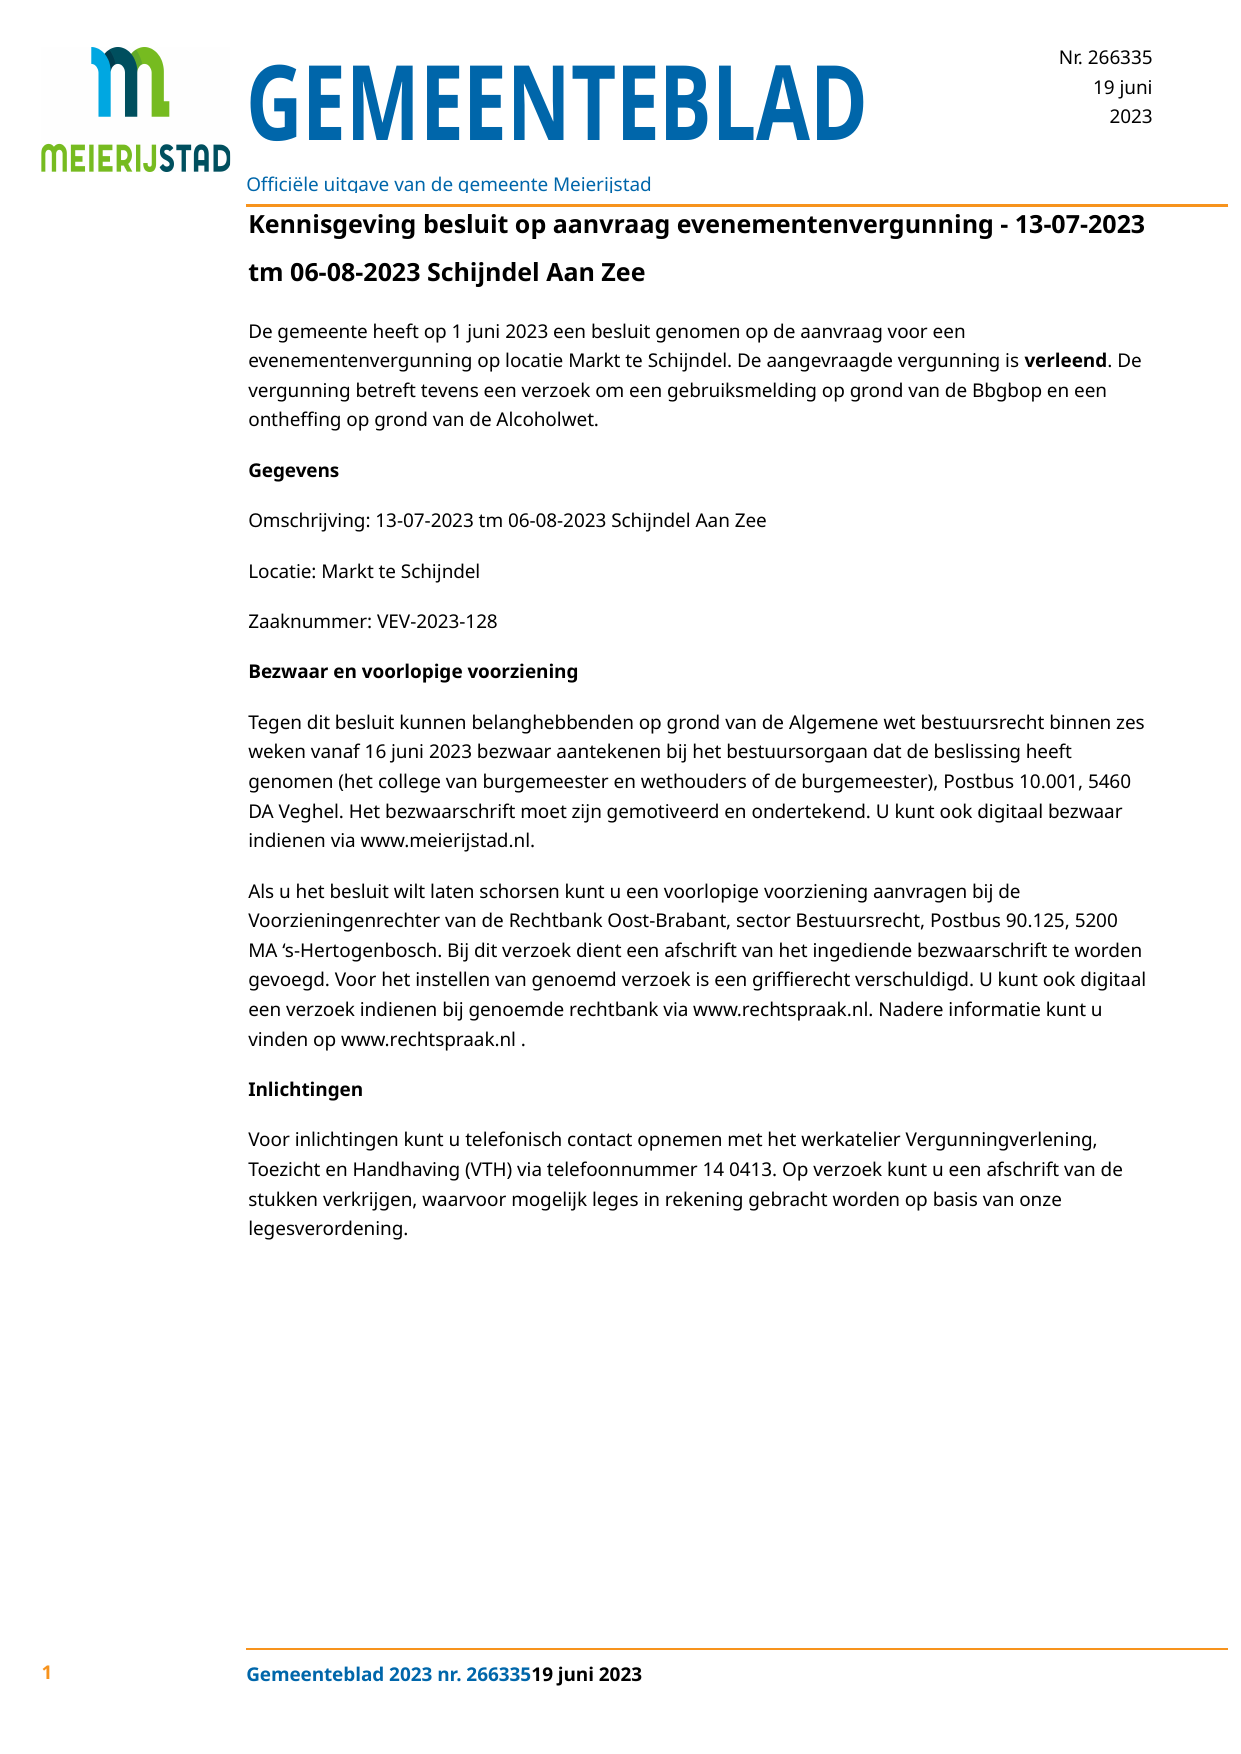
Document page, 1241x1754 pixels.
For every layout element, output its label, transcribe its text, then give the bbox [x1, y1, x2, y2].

text Omschrijving: 13-07-2023 tm 06-08-2023 Schijndel Aan Zee [248, 507, 1152, 533]
text Kennisgeving besluit op aanvraag evenementenvergunning - 13-07-2023 tm 06-08-2023 Schijndel Aan Zee [248, 207, 1152, 288]
text Inlichtingen [248, 1076, 1152, 1102]
text Voor inlichtingen kunt u telefonisch contact opnemen met het werkatelier Vergunningverlening, Toezicht en Handhaving (VTH) via telefoonnummer 14 0413. Op verzoek kunt u een afschrift van de stukken verkrijgen, waarvoor mogelijk leges in rekening gebracht worden op basis van onze legesverordening. [248, 1127, 1152, 1241]
text Gegevens [248, 457, 1152, 483]
text Als u het besluit wilt laten schorsen kunt u een voorlopige voorziening aanvragen bij de Voorzieningenrechter van de Rechtbank Oost-Brabant, sector Bestuursrecht, Postbus 90.125, 5200 MA ‘s-Hertogenbosch. Bij dit verzoek dient een afschrift van het ingediende bezwaarschrift te worden gevoegd. Voor het instellen van genoemd verzoek is een griffierecht verschuldigd. U kunt ook digitaal een verzoek indienen bij genoemde rechtbank via www.rechtspraak.nl. Nadere informatie kunt u vinden op www.rechtspraak.nl . [248, 878, 1152, 1052]
text Bezwaar en voorlopige voorziening [248, 659, 1152, 684]
text De gemeente heeft op 1 juni 2023 een besluit genomen op de aanvraag voor een evenementenvergunning op locatie Markt te Schijndel. De aangevraagde vergunning is verleend. De vergunning betreft tevens een verzoek om een gebruiksmelding op grond van de Bbgbop en een ontheffing op grond van de Alcoholwet. [248, 318, 1152, 432]
text Locatie: Markt te Schijndel [248, 558, 1152, 584]
picture [41, 47, 231, 172]
text Zaaknummer: VEV-2023-128 [248, 608, 1152, 634]
text Tegen dit besluit kunnen belanghebbenden op grond van de Algemene wet bestuursrecht binnen zes weken vanaf 16 juni 2023 bezwaar aantekenen bij het bestuursorgaan dat de beslissing heeft genomen (het college van burgemeester en wethouders of de burgemeester), Postbus 10.001, 5460 DA Veghel. Het bezwaarschrift moet zijn gemotiveerd en ondertekend. U kunt ook digitaal bezwaar indienen via www.meierijstad.nl. [248, 709, 1152, 853]
